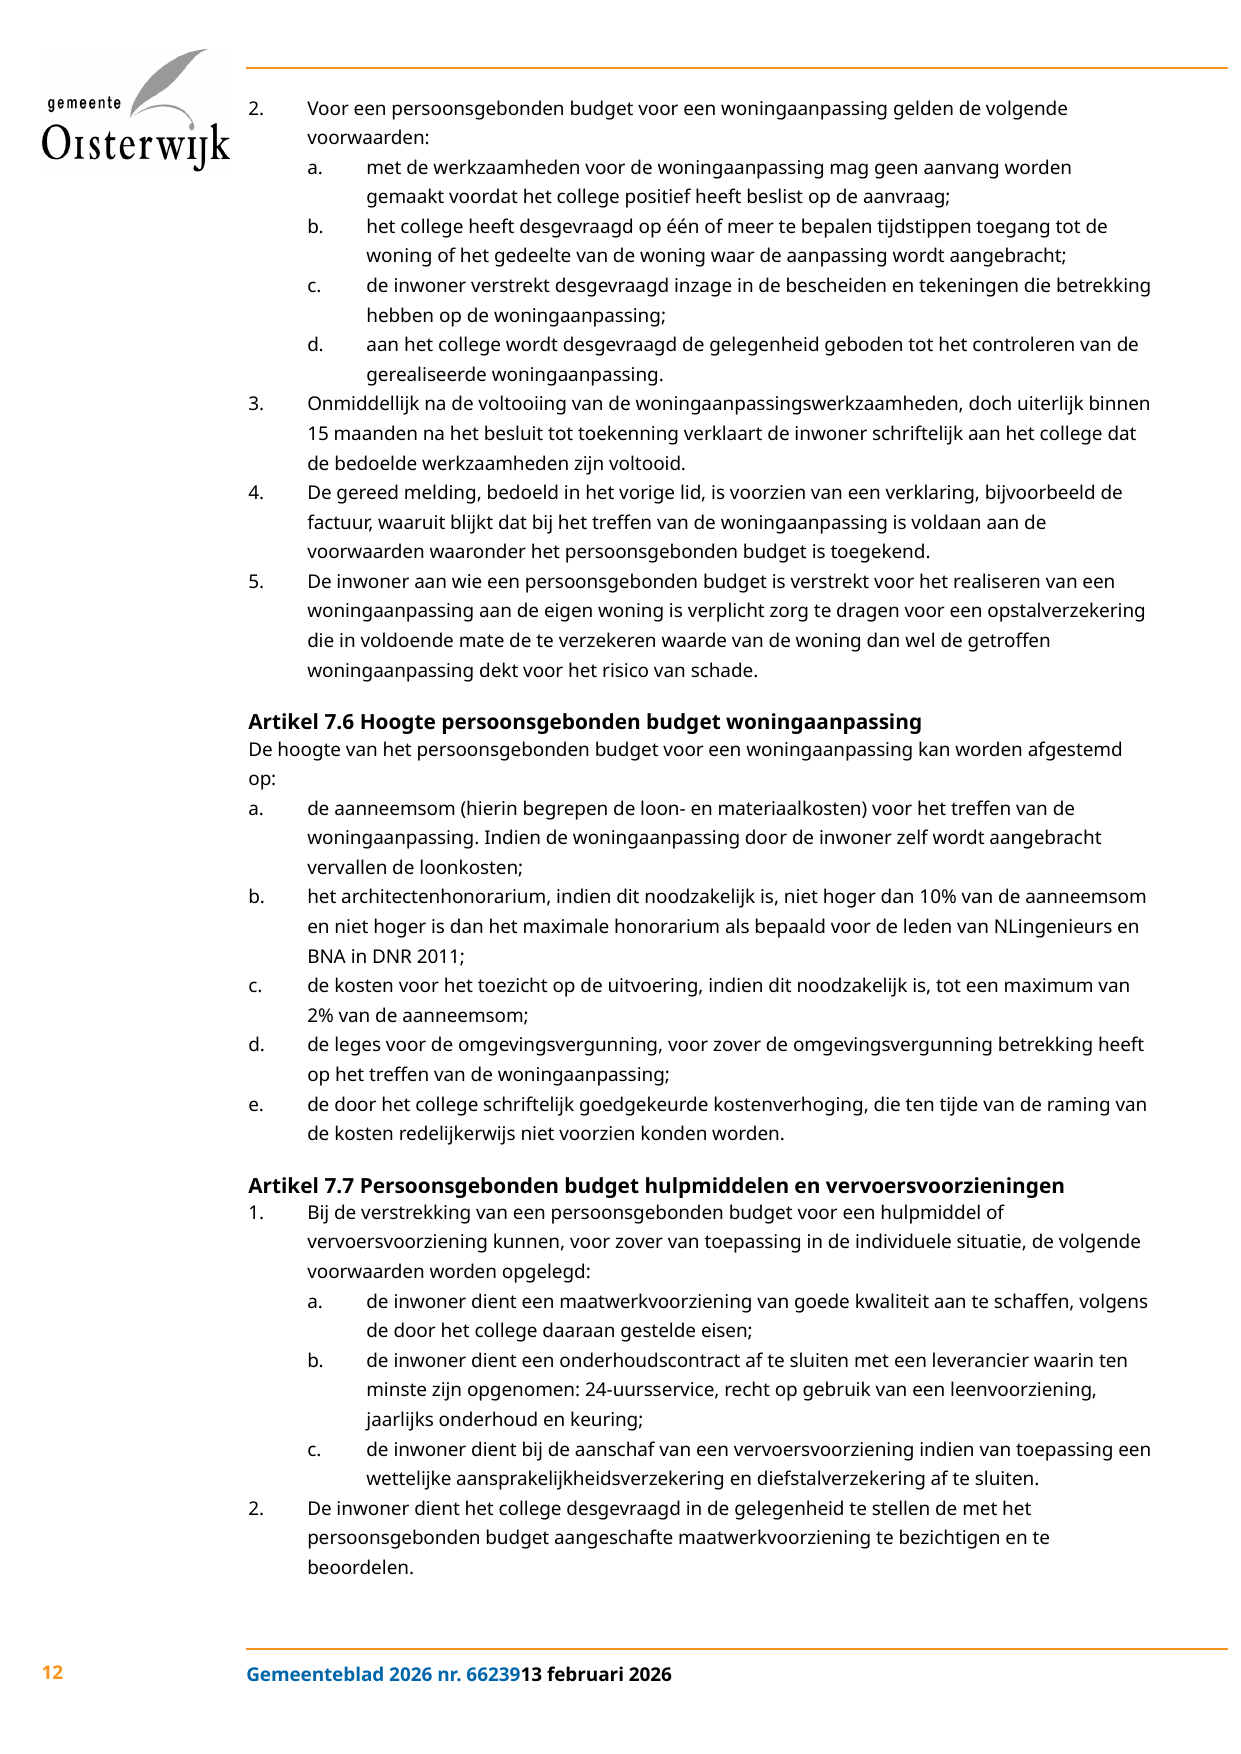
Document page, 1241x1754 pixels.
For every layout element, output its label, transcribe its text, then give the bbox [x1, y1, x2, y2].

list het architectenhonorarium, indien dit noodzakelijk is, niet hoger dan 10% van de aanneemsom en niet hoger is dan het maximale honorarium als bepaald voor de leden van NLingenieurs en BNA in DNR 2011; [248, 884, 1152, 968]
list aan het college wordt desgevraagd de gelegenheid geboden tot het controleren van de gerealiseerde woningaanpassing. [307, 331, 1152, 387]
list de door het college schriftelijk goedgekeurde kostenverhoging, die ten tijde van de raming van de kosten redelijkerwijs niet voorzien konden worden. [248, 1091, 1152, 1146]
list de inwoner dient een onderhoudscontract af te sluiten met een leverancier waarin ten minste zijn opgenomen: 24-uursservice, recht op gebruik van een leenvoorziening, jaarlijks onderhoud en keuring; [307, 1347, 1152, 1432]
list De gereed melding, bedoeld in het vorige lid, is voorzien van een verklaring, bijvoorbeeld de factuur, waaruit blijkt dat bij het treffen van de woningaanpassing is voldaan aan de voorwaarden waaronder het persoonsgebonden budget is toegekend. [248, 479, 1152, 564]
list de inwoner dient bij de aanschaf van een vervoersvoorziening indien van toepassing een wettelijke aansprakelijkheidsverzekering en diefstalverzekering af te sluiten. [307, 1436, 1152, 1491]
list De inwoner aan wie een persoonsgebonden budget is verstrekt voor het realiseren van een woningaanpassing aan de eigen woning is verplicht zorg te dragen voor een opstalverzekering die in voldoende mate de te verzekeren waarde van de woning dan wel de getroffen woningaanpassing dekt voor het risico van schade. [248, 568, 1152, 683]
list de aanneemsom (hierin begrepen de loon- en materiaalkosten) voor het treffen van de woningaanpassing. Indien de woningaanpassing door de inwoner zelf wordt aangebracht vervallen de loonkosten; [248, 795, 1152, 880]
list De inwoner dient het college desgevraagd in de gelegenheid te stellen de met het persoonsgebonden budget aangeschafte maatwerkvoorziening te bezichtigen en te beoordelen. [248, 1495, 1152, 1580]
list Bij de verstrekking van een persoonsgebonden budget voor een hulpmiddel of vervoersvoorziening kunnen, voor zover van toepassing in de individuele situatie, de volgende voorwaarden worden opgelegd: [248, 1199, 1152, 1284]
text Artikel 7.6 Hoogte persoonsgebonden budget woningaanpassing [248, 707, 1152, 736]
list de leges voor de omgevingsvergunning, voor zover de omgevingsvergunning betrekking heeft op het treffen van de woningaanpassing; [248, 1032, 1152, 1087]
text Artikel 7.7 Persoonsgebonden budget hulpmiddelen en vervoersvoorzieningen [248, 1171, 1152, 1199]
list Onmiddellijk na de voltooiing van de woningaanpassingswerkzaamheden, doch uiterlijk binnen 15 maanden na het besluit tot toekenning verklaart de inwoner schriftelijk aan het college dat de bedoelde werkzaamheden zijn voltooid. [248, 391, 1152, 476]
list de inwoner dient een maatwerkvoorziening van goede kwaliteit aan te schaffen, volgens de door het college daaraan gestelde eisen; [307, 1288, 1152, 1343]
list de inwoner verstrekt desgevraagd inzage in de bescheiden en tekeningen die betrekking hebben op de woningaanpassing; [307, 272, 1152, 328]
list het college heeft desgevraagd op één of meer te bepalen tijdstippen toegang tot de woning of het gedeelte van de woning waar de aanpassing wordt aangebracht; [307, 213, 1152, 268]
list met de werkzaamheden voor de woningaanpassing mag geen aanvang worden gemaakt voordat het college positief heeft beslist op de aanvraag; [307, 154, 1152, 209]
text De hoogte van het persoonsgebonden budget voor een woningaanpassing kan worden afgestemd op: [248, 736, 1152, 791]
list Voor een persoonsgebonden budget voor een woningaanpassing gelden de volgende voorwaarden: [248, 95, 1152, 150]
picture [41, 47, 231, 172]
list de kosten voor het toezicht op de uitvoering, indien dit noodzakelijk is, tot een maximum van 2% van de aanneemsom; [248, 972, 1152, 1028]
